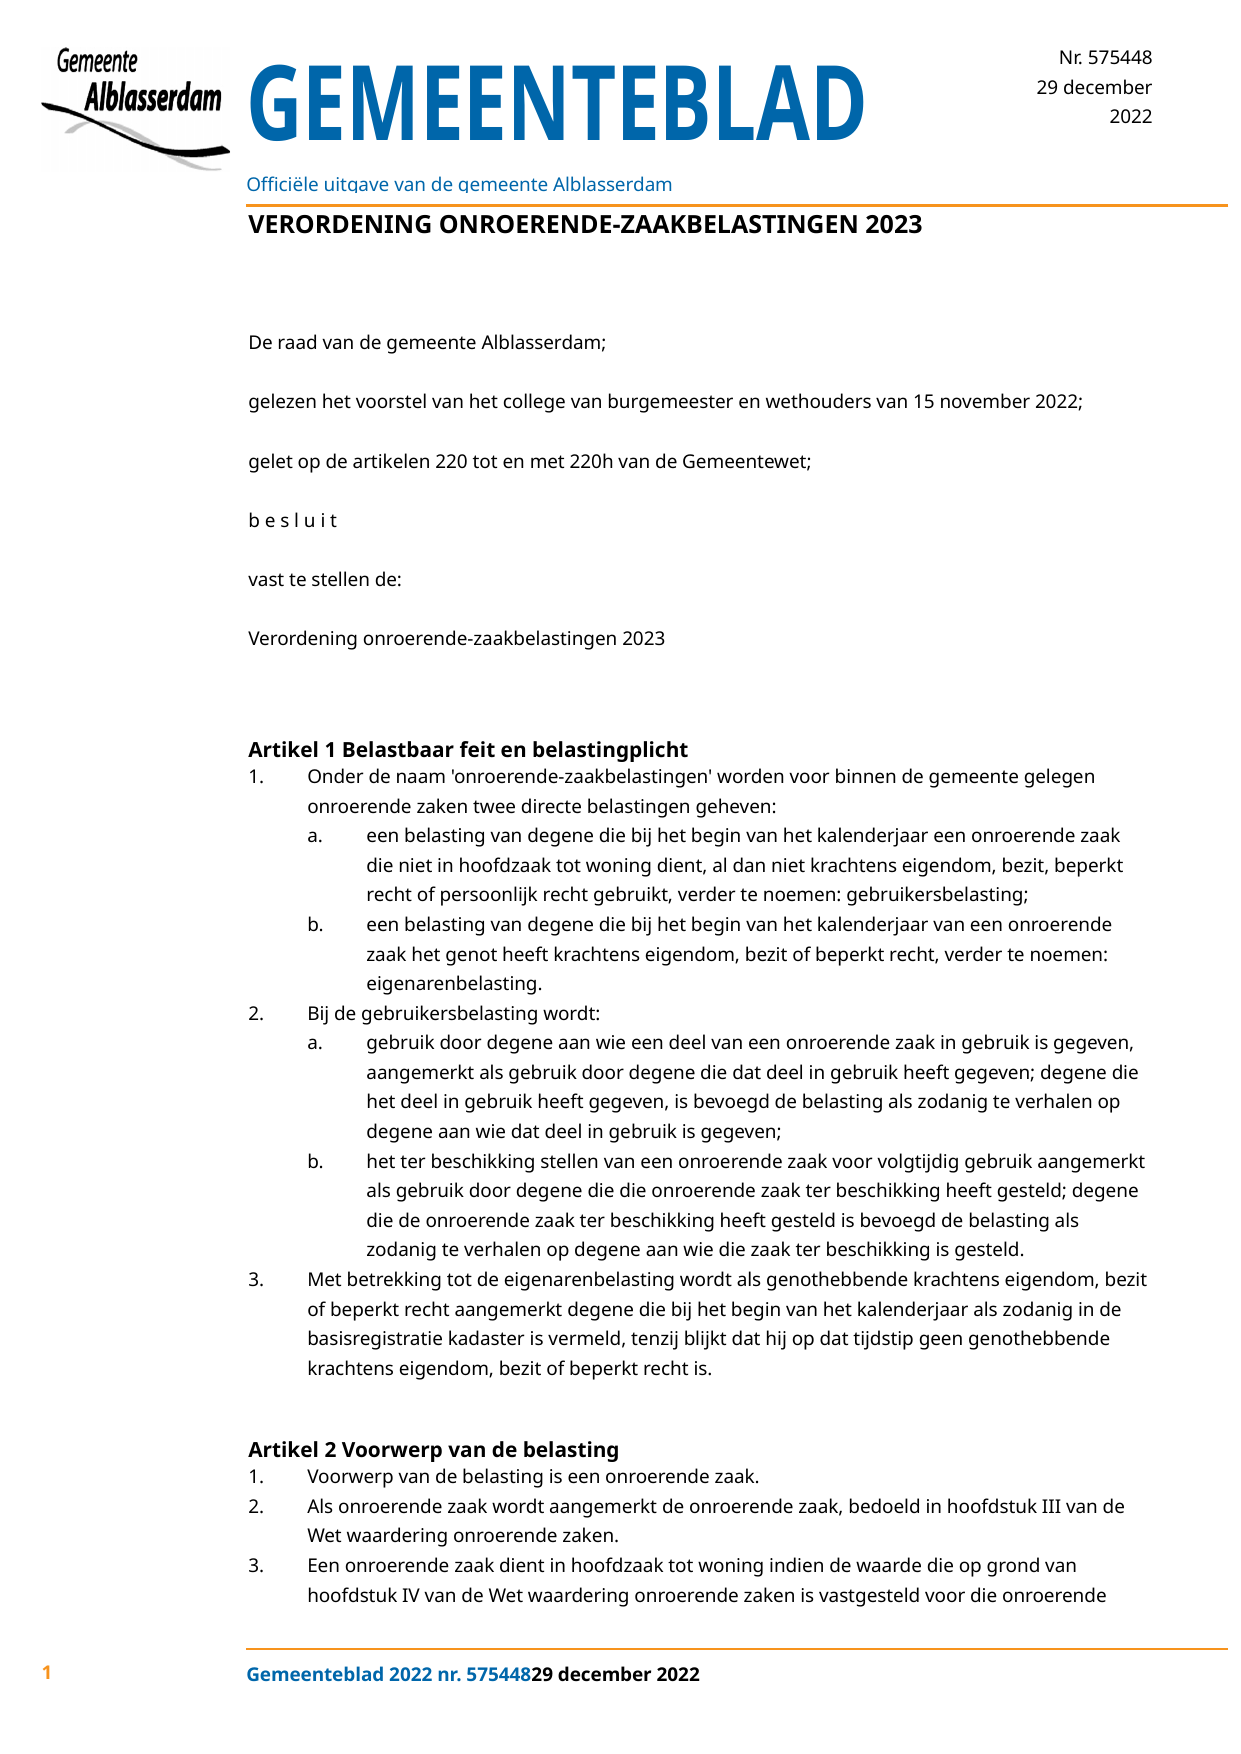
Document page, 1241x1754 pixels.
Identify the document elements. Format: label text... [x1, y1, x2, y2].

text vast te stellen de: [248, 566, 1152, 592]
list een belasting van degene die bij het begin van het kalenderjaar een onroerende zaak die niet in hoofdzaak tot woning dient, al dan niet krachtens eigendom, bezit, beperkt recht of persoonlijk recht gebruikt, verder te noemen: gebruikersbelasting; [307, 822, 1152, 907]
list gebruik door degene aan wie een deel van een onroerende zaak in gebruik is gegeven, aangemerkt als gebruik door degene die dat deel in gebruik heeft gegeven; degene die het deel in gebruik heeft gegeven, is bevoegd de belasting als zodanig te verhalen op degene aan wie dat deel in gebruik is gegeven; [307, 1029, 1152, 1144]
text b e s l u i t [248, 507, 1152, 533]
list Onder de naam 'onroerende-zaakbelastingen' worden voor binnen de gemeente gelegen onroerende zaken twee directe belastingen geheven: [248, 763, 1152, 819]
text gelet op de artikelen 220 tot en met 220h van de Gemeentewet; [248, 448, 1152, 473]
list Een onroerende zaak dient in hoofdzaak tot woning indien de waarde die op grond van hoofdstuk IV van de Wet waardering onroerende zaken is vastgesteld voor die onroerende [248, 1552, 1152, 1607]
text Artikel 2 Voorwerp van de belasting [248, 1435, 1152, 1463]
picture [41, 47, 231, 172]
text Verordening onroerende-zaakbelastingen 2023 [248, 625, 1152, 651]
list een belasting van degene die bij het begin van het kalenderjaar van een onroerende zaak het genot heeft krachtens eigendom, bezit of beperkt recht, verder te noemen: eigenarenbelasting. [307, 911, 1152, 996]
text VERORDENING ONROERENDE-ZAAKBELASTINGEN 2023 [248, 207, 1152, 241]
list Bij de gebruikersbelasting wordt: [248, 1000, 1152, 1026]
list Met betrekking tot de eigenarenbelasting wordt als genothebbende krachtens eigendom, bezit of beperkt recht aangemerkt degene die bij het begin van het kalenderjaar als zodanig in de basisregistratie kadaster is vermeld, tenzij blijkt dat hij op dat tijdstip geen genothebbende krachtens eigendom, bezit of beperkt recht is. [248, 1266, 1152, 1381]
list Als onroerende zaak wordt aangemerkt de onroerende zaak, bedoeld in hoofdstuk III van de Wet waardering onroerende zaken. [248, 1493, 1152, 1548]
text De raad van de gemeente Alblasserdam; [248, 329, 1152, 355]
list het ter beschikking stellen van een onroerende zaak voor volgtijdig gebruik aangemerkt als gebruik door degene die die onroerende zaak ter beschikking heeft gesteld; degene die de onroerende zaak ter beschikking heeft gesteld is bevoegd de belasting als zodanig te verhalen op degene aan wie die zaak ter beschikking is gesteld. [307, 1148, 1152, 1262]
list Voorwerp van de belasting is een onroerende zaak. [248, 1463, 1152, 1489]
text gelezen het voorstel van het college van burgemeester en wethouders van 15 november 2022; [248, 389, 1152, 414]
text Artikel 1 Belastbaar feit en belastingplicht [248, 735, 1152, 763]
